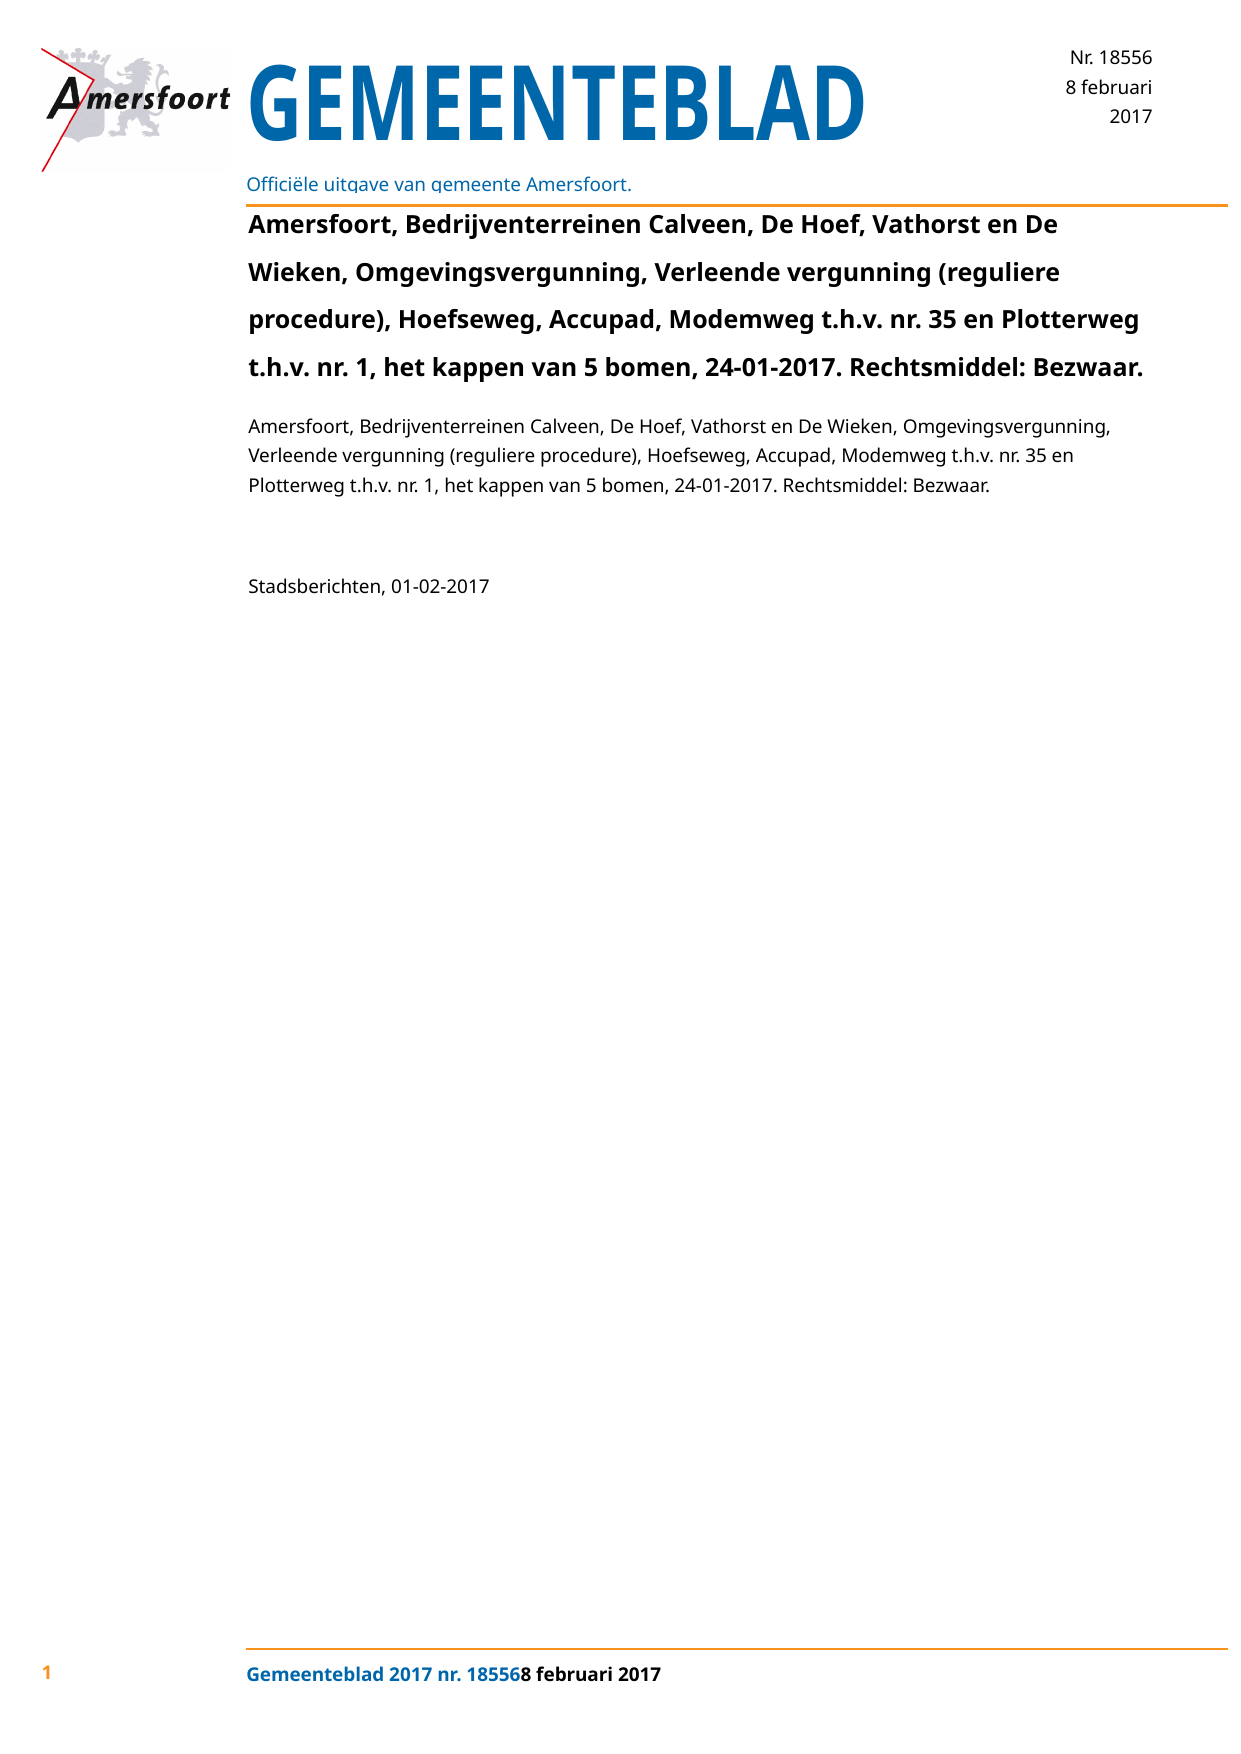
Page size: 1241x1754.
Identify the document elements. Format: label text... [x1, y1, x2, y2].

text Amersfoort, Bedrijventerreinen Calveen, De Hoef, Vathorst en De Wieken, Omgevingsvergunning, Verleende vergunning (reguliere procedure), Hoefseweg, Accupad, Modemweg t.h.v. nr. 35 en Plotterweg t.h.v. nr. 1, het kappen van 5 bomen, 24-01-2017. Rechtsmiddel: Bezwaar. [248, 413, 1152, 498]
picture [41, 47, 231, 172]
text Stadsberichten, 01-02-2017 [248, 573, 1152, 599]
text Amersfoort, Bedrijventerreinen Calveen, De Hoef, Vathorst en De Wieken, Omgevingsvergunning, Verleende vergunning (reguliere procedure), Hoefseweg, Accupad, Modemweg t.h.v. nr. 35 en Plotterweg t.h.v. nr. 1, het kappen van 5 bomen, 24-01-2017. Rechtsmiddel: Bezwaar. [248, 207, 1152, 384]
